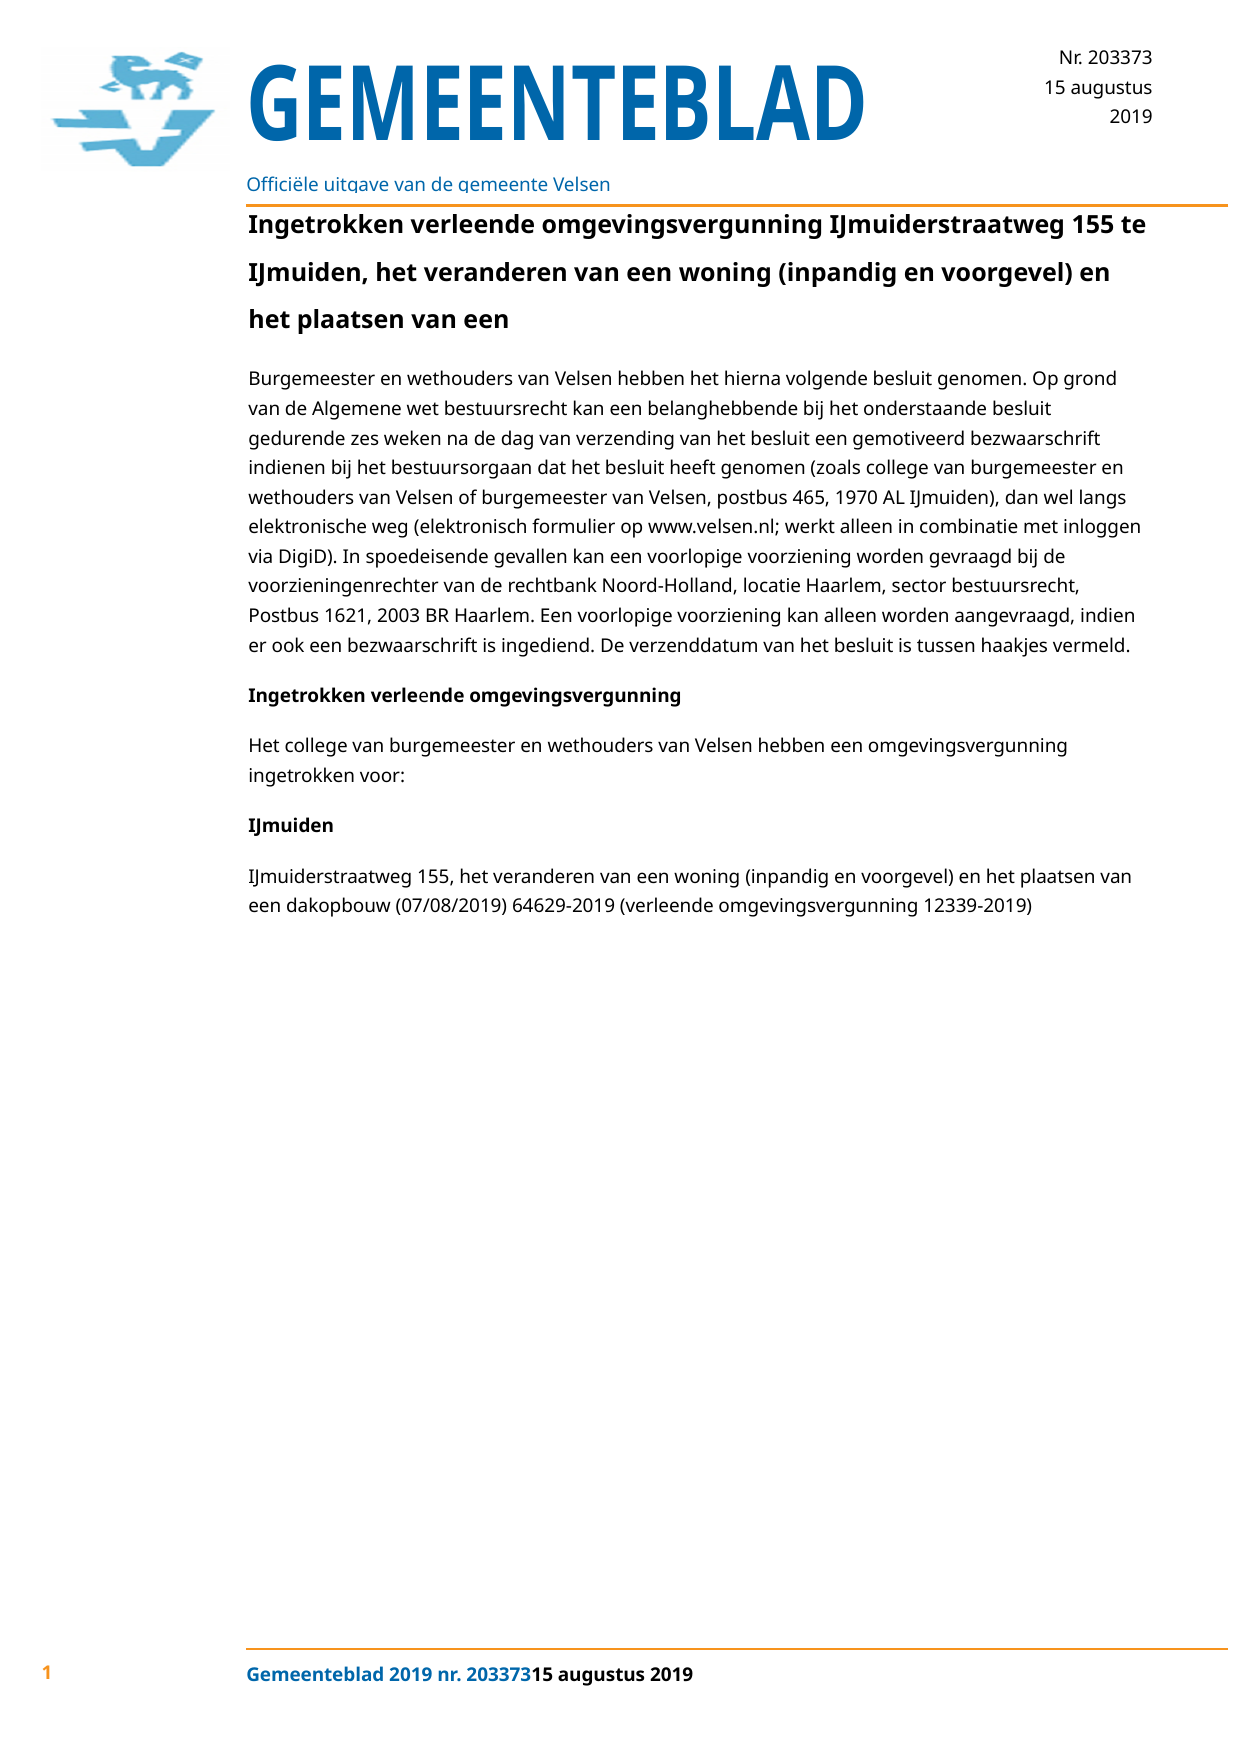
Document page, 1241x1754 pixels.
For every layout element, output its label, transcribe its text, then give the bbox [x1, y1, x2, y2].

text Burgemeester en wethouders van Velsen hebben het hierna volgende besluit genomen. Op grond van de Algemene wet bestuursrecht kan een belanghebbende bij het onderstaande besluit gedurende zes weken na de dag van verzending van het besluit een gemotiveerd bezwaarschrift indienen bij het bestuursorgaan dat het besluit heeft genomen (zoals college van burgemeester en wethouders van Velsen of burgemeester van Velsen, postbus 465, 1970 AL IJmuiden), dan wel langs elektronische weg (elektronisch formulier op www.velsen.nl; werkt alleen in combinatie met inloggen via DigiD). In spoedeisende gevallen kan een voorlopige voorziening worden gevraagd bij de voorzieningenrechter van de rechtbank Noord-Holland, locatie Haarlem, sector bestuursrecht, Postbus 1621, 2003 BR Haarlem. Een voorlopige voorziening kan alleen worden aangevraagd, indien er ook een bezwaarschrift is ingediend. De verzenddatum van het besluit is tussen haakjes vermeld. [248, 366, 1152, 657]
text Het college van burgemeester en wethouders van Velsen hebben een omgevingsvergunning ingetrokken voor: [248, 733, 1152, 788]
picture [41, 47, 231, 172]
text Ingetrokken verleende omgevingsvergunning IJmuiderstraatweg 155 te IJmuiden, het veranderen van een woning (inpandig en voorgevel) en het plaatsen van een [248, 207, 1152, 336]
text IJmuiderstraatweg 155, het veranderen van een woning (inpandig en voorgevel) en het plaatsen van een dakopbouw (07/08/2019) 64629-2019 (verleende omgevingsvergunning 12339-2019) [248, 863, 1152, 918]
text IJmuiden [248, 813, 1152, 838]
text Ingetrokken verleende omgevingsvergunning [248, 682, 1152, 708]
